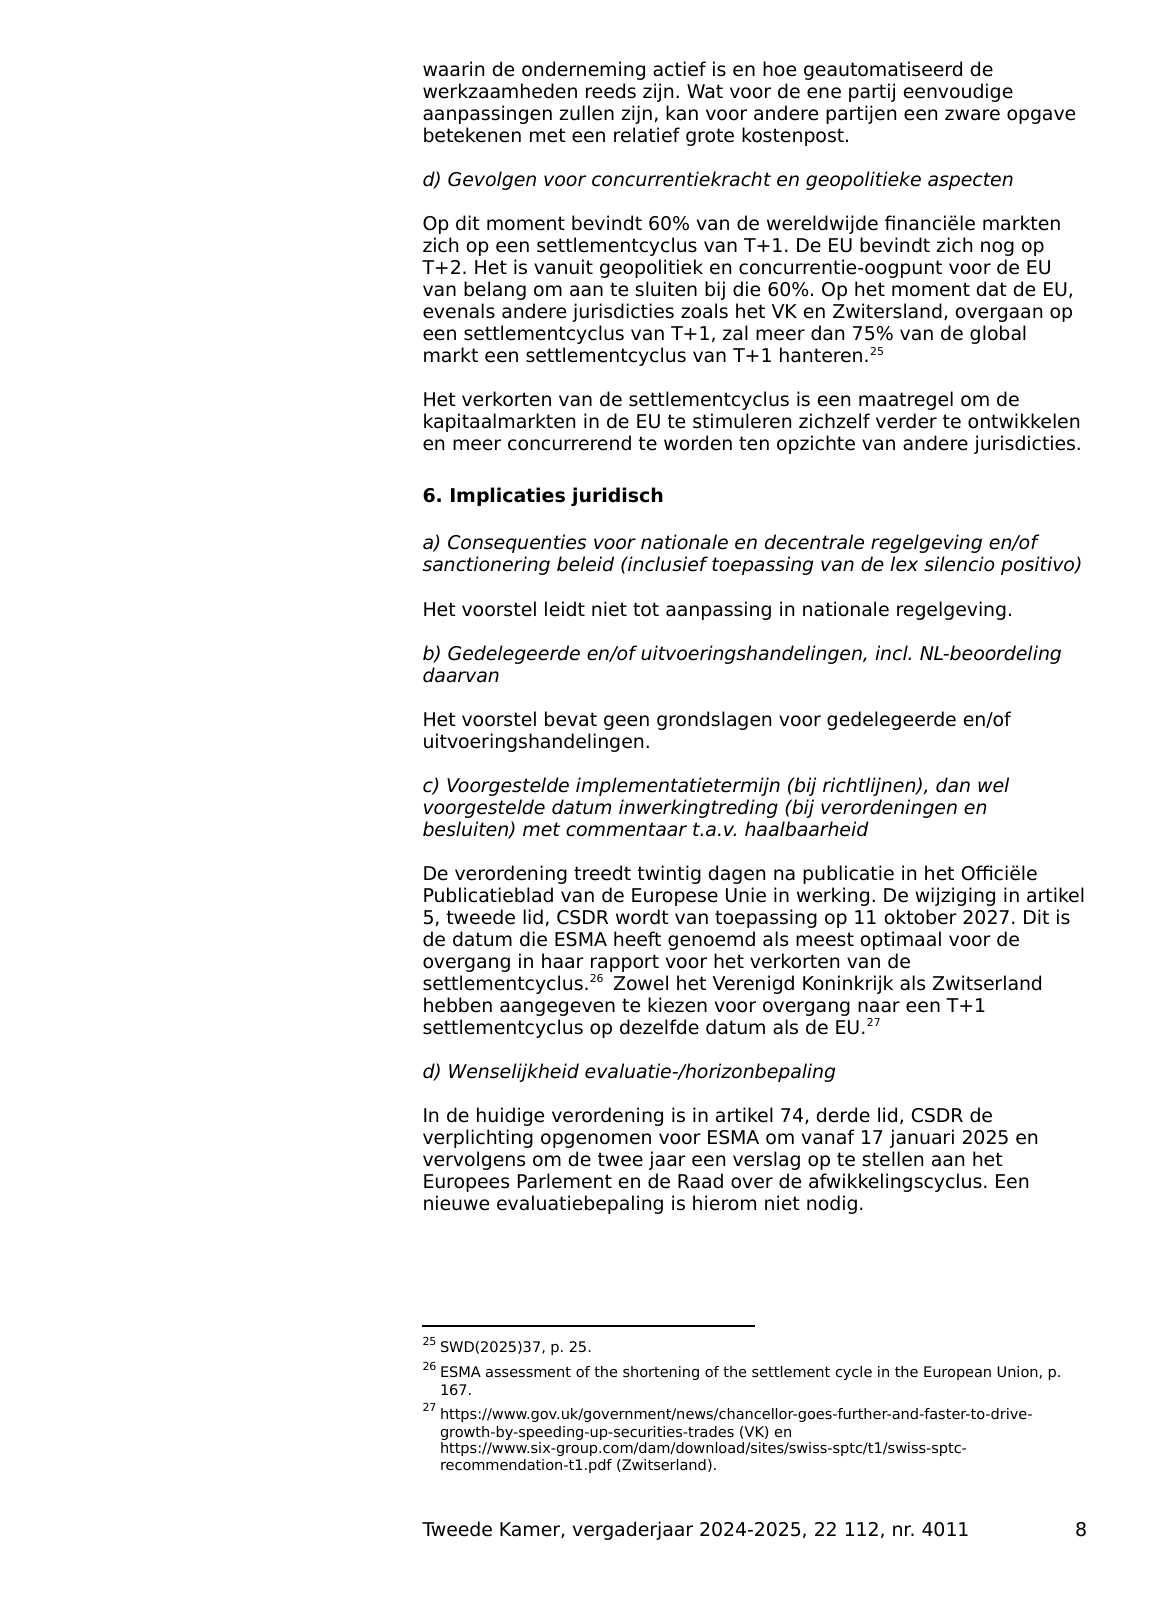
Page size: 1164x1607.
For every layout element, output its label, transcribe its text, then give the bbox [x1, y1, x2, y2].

subtitle a) Consequenties voor nationale en decentrale regelgeving en/of sanctionering beleid (inclusief toepassing van de lex silencio positivo) [422, 532, 1087, 576]
subtitle c) Voorgestelde implementatietermijn (bij richtlijnen), dan wel voorgestelde datum inwerkingtreding (bij verordeningen en besluiten) met commentaar t.a.v. haalbaarheid [422, 775, 1087, 841]
text https://www.gov.uk/government/news/chancellor-goes-further-and-faster-to-drive-growth-by-speeding-up-securities-trades (VK) en https://www.six-group.com/dam/download/sites/swiss-sptc/t1/swiss-sptc-recommendation-t1.pdf (Zwitserland). [422, 1402, 1087, 1474]
text Het voorstel leidt niet tot aanpassing in nationale regelgeving. [422, 598, 1087, 620]
subtitle b) Gedelegeerde en/of uitvoeringshandelingen, incl. NL-beoordeling daarvan [422, 643, 1087, 687]
text In de huidige verordening is in artikel 74, derde lid, CSDR de verplichting opgenomen voor ESMA om vanaf 17 januari 2025 en vervolgens om de twee jaar een verslag op te stellen aan het Europees Parlement en de Raad over de afwikkelingscyclus. Een nieuwe evaluatiebepaling is hierom niet nodig. [422, 1105, 1087, 1215]
text De verordening treedt twintig dagen na publicatie in het Officiële Publicatieblad van de Europese Unie in werking. De wijziging in artikel 5, tweede lid, CSDR wordt van toepassing op 11 oktober 2027. Dit is de datum die ESMA heeft genoemd als meest optimaal voor de overgang in haar rapport voor het verkorten van de settlementcyclus. Zowel het Verenigd Koninkrijk als Zwitserland hebben aangegeven te kiezen voor overgang naar een T+1 settlementcyclus op dezelfde datum als de EU. [422, 863, 1087, 1039]
text Het verkorten van de settlementcyclus is een maatregel om de kapitaalmarkten in de EU te stimuleren zichzelf verder te ontwikkelen en meer concurrerend te worden ten opzichte van andere jurisdicties. [422, 389, 1087, 455]
text Op dit moment bevindt 60% van de wereldwijde financiële markten zich op een settlementcyclus van T+1. De EU bevindt zich nog op T+2. Het is vanuit geopolitiek en concurrentie-oogpunt voor de EU van belang om aan te sluiten bij die 60%. Op het moment dat de EU, evenals andere jurisdicties zoals het VK en Zwitersland, overgaan op een settlementcyclus van T+1, zal meer dan 75% van de global markt een settlementcyclus van T+1 hanteren. [422, 213, 1087, 367]
text Het voorstel bevat geen grondslagen voor gedelegeerde en/of uitvoeringshandelingen. [422, 709, 1087, 753]
text waarin de onderneming actief is en hoe geautomatiseerd de werkzaamheden reeds zijn. Wat voor de ene partij eenvoudige aanpassingen zullen zijn, kan voor andere partijen een zware opgave betekenen met een relatief grote kostenpost. [422, 59, 1087, 147]
subtitle d) Wenselijkheid evaluatie-/horizonbepaling [422, 1061, 1087, 1083]
subtitle d) Gevolgen voor concurrentiekracht en geopolitieke aspecten [422, 169, 1087, 191]
text ESMA assessment of the shortening of the settlement cycle in the European Union, p. 167. [422, 1360, 1087, 1399]
text SWD(2025)37, p. 25. [422, 1335, 1087, 1357]
subtitle 6. Implicaties juridisch [422, 485, 1087, 507]
